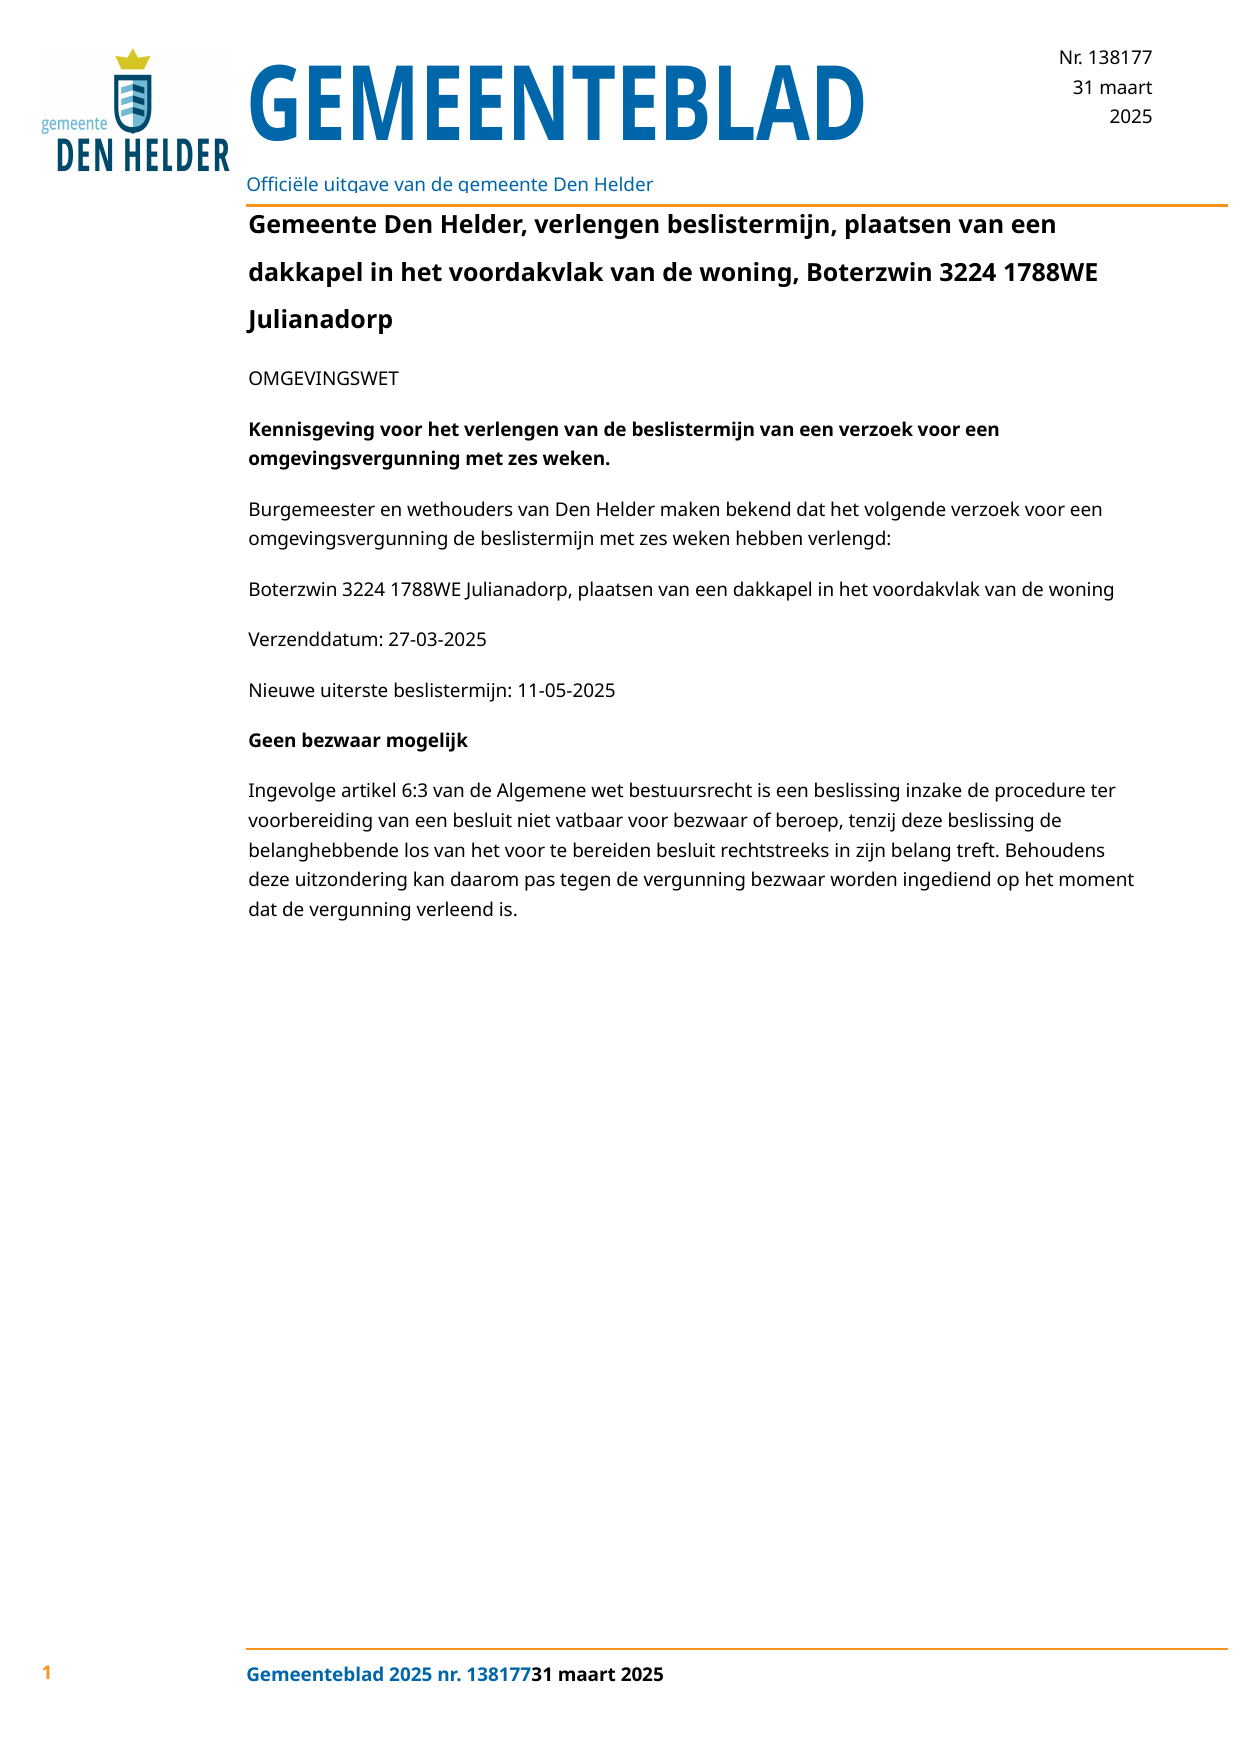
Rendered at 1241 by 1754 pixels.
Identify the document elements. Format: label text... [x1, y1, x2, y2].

picture [182, 144, 187, 165]
picture [100, 154, 106, 172]
text Ingevolge artikel 6:3 van de Algemene wet bestuursrecht is een beslissing inzake de procedure ter voorbereiding van een besluit niet vatbaar voor bezwaar of beroep, tenzij deze beslissing de belanghebbende los van het voor te bereiden besluit rechtstreeks in zijn belang treft. Behoudens deze uitzondering kan daarom pas tegen de vergunning bezwaar worden ingediend op het moment dat de vergunning verleend is. [248, 778, 1152, 922]
text Verzenddatum: 27-03-2025 [248, 626, 1152, 652]
text Kennisgeving voor het verlengen van de beslistermijn van een verzoek voor een omgevingsvergunning met zes weken. [248, 416, 1152, 471]
picture [220, 160, 224, 172]
text Burgemeester en wethouders van Den Helder maken bekend dat het volgende verzoek voor een omgevingsvergunning de beslistermijn met zes weken hebben verlengd: [248, 496, 1152, 551]
text OMGEVINGSWET [248, 366, 1152, 391]
text Boterzwin 3224 1788WE Julianadorp, plaatsen van een dakkapel in het voordakvlak van de woning [248, 576, 1152, 602]
picture [130, 157, 135, 172]
text Geen bezwaar mogelijk [248, 727, 1152, 753]
picture [41, 47, 231, 172]
text Gemeente Den Helder, verlengen beslistermijn, plaatsen van een dakkapel in het voordakvlak van de woning, Boterzwin 3224 1788WE Julianadorp [248, 207, 1152, 336]
picture [63, 144, 68, 165]
text Nieuwe uiterste beslistermijn: 11-05-2025 [248, 677, 1152, 702]
